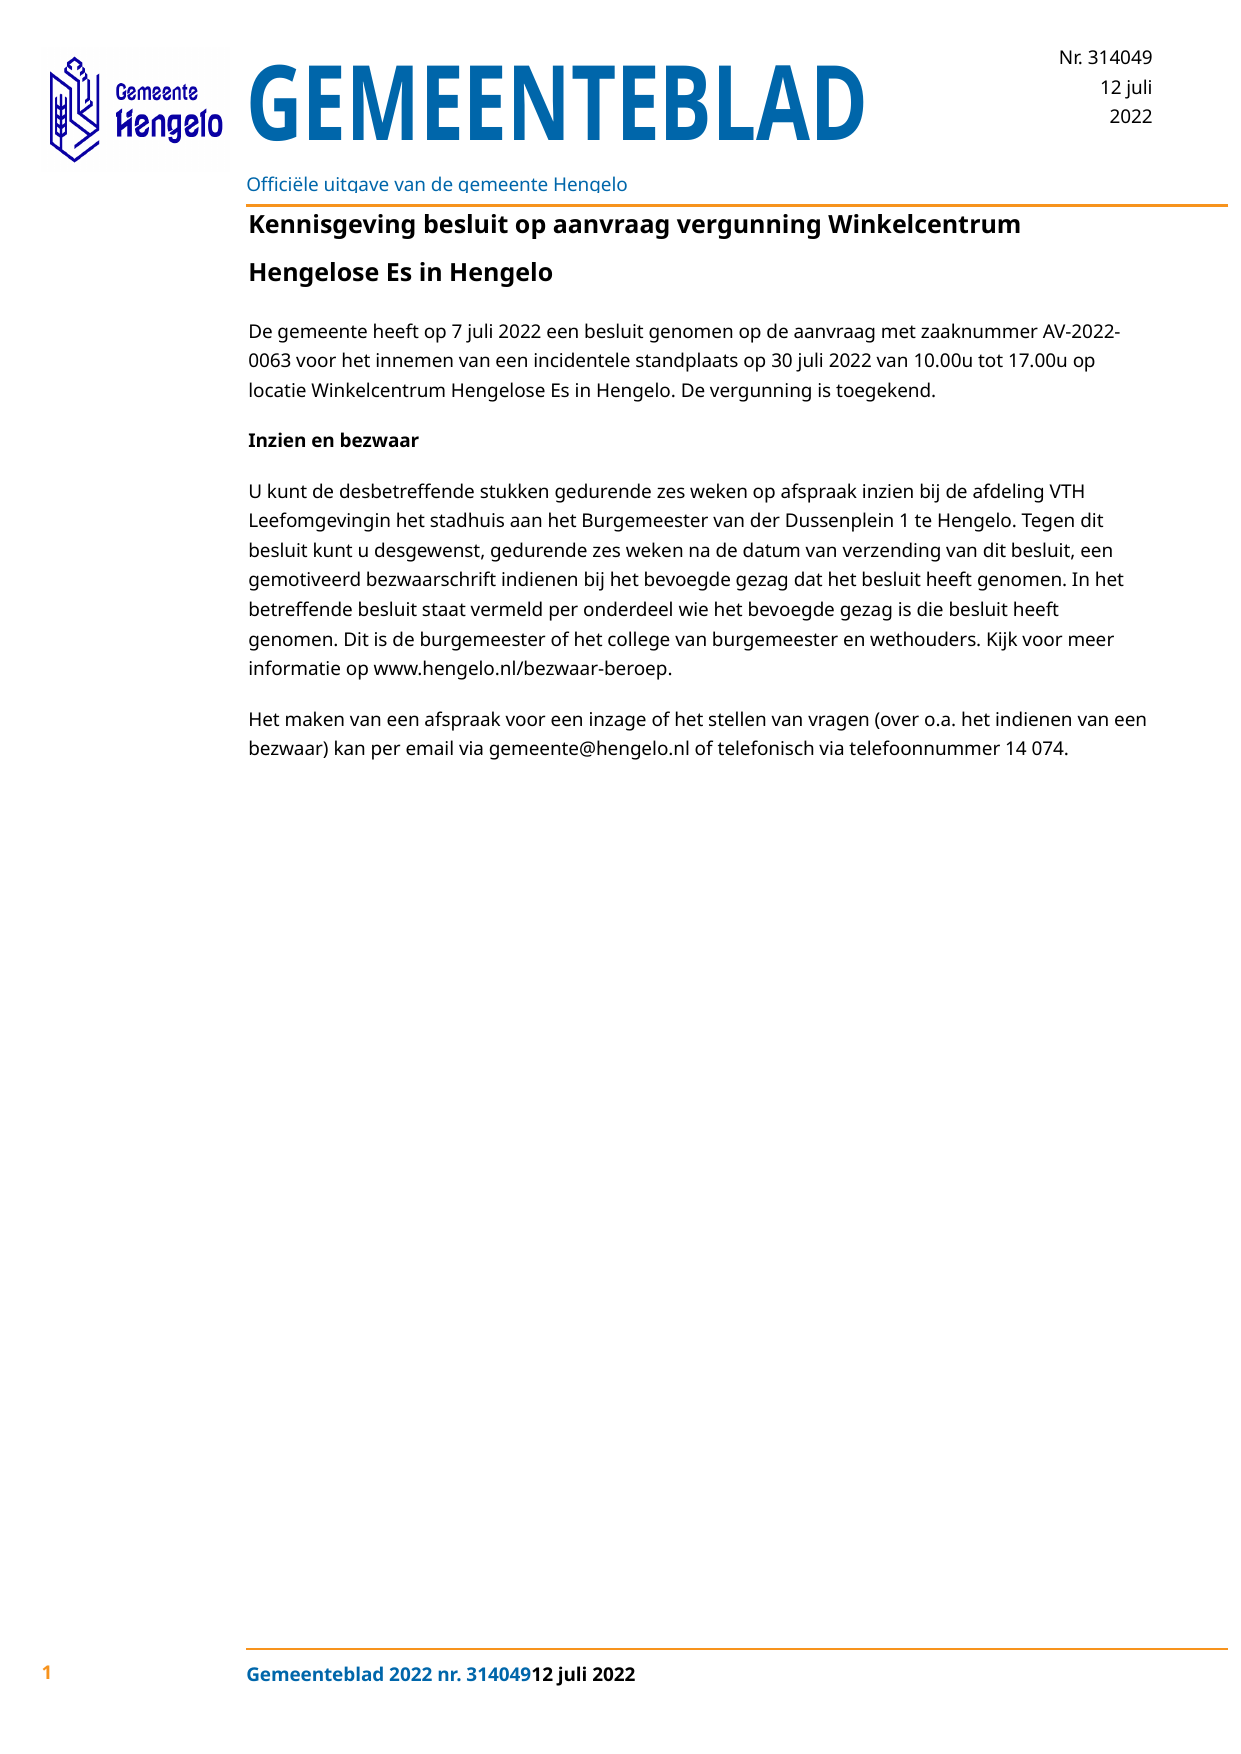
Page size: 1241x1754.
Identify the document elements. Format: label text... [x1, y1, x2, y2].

picture [41, 47, 231, 172]
text Inzien en bezwaar [248, 427, 1152, 453]
text U kunt de desbetreffende stukken gedurende zes weken op afspraak inzien bij de afdeling VTH Leefomgevingin het stadhuis aan het Burgemeester van der Dussenplein 1 te Hengelo. Tegen dit besluit kunt u desgewenst, gedurende zes weken na de datum van verzending van dit besluit, een gemotiveerd bezwaarschrift indienen bij het bevoegde gezag dat het besluit heeft genomen. In het betreffende besluit staat vermeld per onderdeel wie het bevoegde gezag is die besluit heeft genomen. Dit is de burgemeester of het college van burgemeester en wethouders. Kijk voor meer informatie op www.hengelo.nl/bezwaar-beroep. [248, 478, 1152, 681]
text Het maken van een afspraak voor een inzage of het stellen van vragen (over o.a. het indienen van een bezwaar) kan per email via gemeente@hengelo.nl of telefonisch via telefoonnummer 14 074. [248, 706, 1152, 761]
text Kennisgeving besluit op aanvraag vergunning Winkelcentrum Hengelose Es in Hengelo [248, 207, 1152, 288]
text De gemeente heeft op 7 juli 2022 een besluit genomen op de aanvraag met zaaknummer AV-2022-0063 voor het innemen van een incidentele standplaats op 30 juli 2022 van 10.00u tot 17.00u op locatie Winkelcentrum Hengelose Es in Hengelo. De vergunning is toegekend. [248, 318, 1152, 403]
